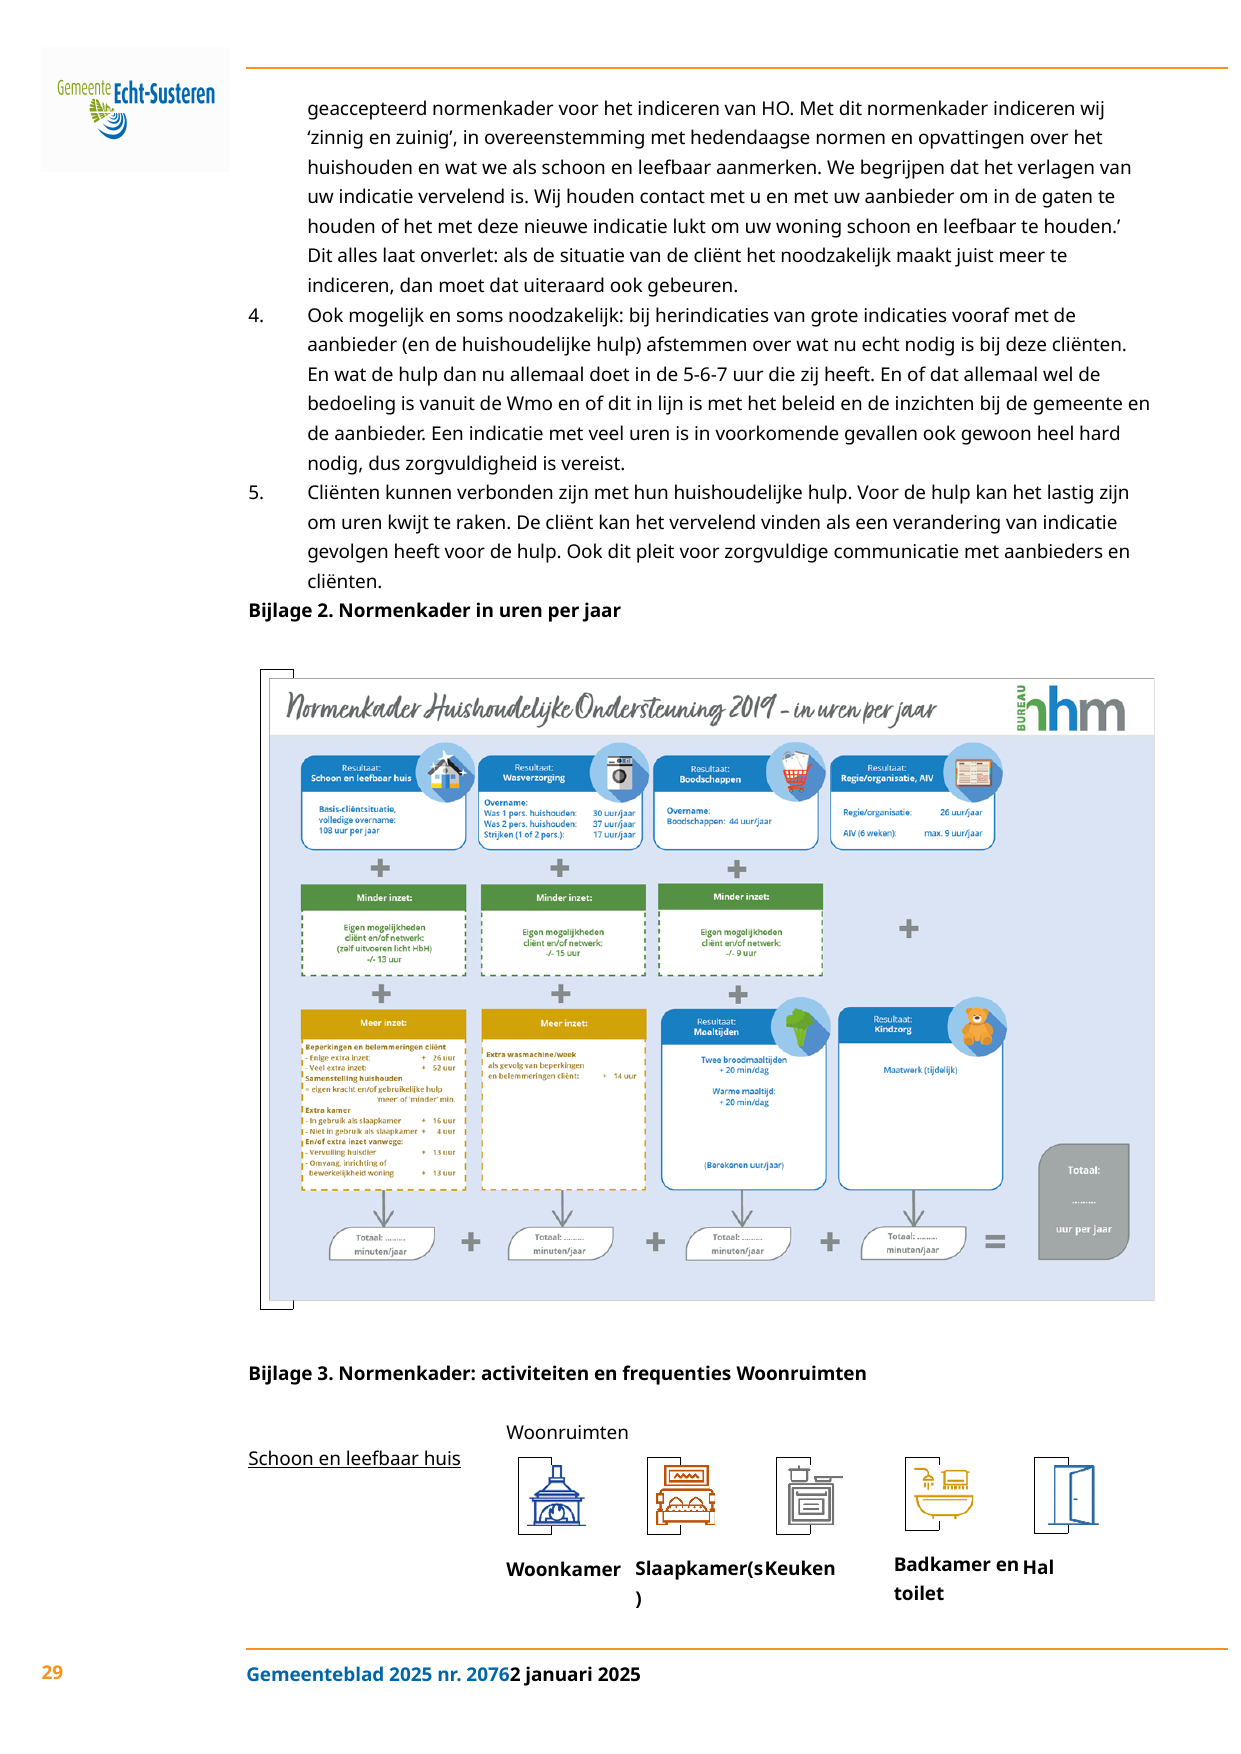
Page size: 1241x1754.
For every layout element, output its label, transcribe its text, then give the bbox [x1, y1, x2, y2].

table_header [248, 1419, 506, 1445]
table_header Woonruimten [506, 1419, 1152, 1445]
list Ook mogelijk en soms noodzakelijk: bij herindicaties van grote indicaties vooraf met de aanbieder (en de huishoudelijke hulp) afstemmen over wat nu echt nodig is bij deze cliënten. En wat de hulp dan nu allemaal doet in de 5-6-7 uur die zij heeft. En of dat allemaal wel de bedoeling is vanuit de Wmo en of dit in lijn is met het beleid en de inzichten bij de gemeente en de aanbieder. Een indicatie met veel uren is in voorkomende gevallen ook gewoon heel hard nodig, dus zorgvuldigheid is vereist. [248, 302, 1152, 476]
picture [41, 47, 231, 172]
table_cell Hal [1023, 1445, 1152, 1611]
text Bijlage 2. Normenkader in uren per jaar [248, 598, 1152, 623]
picture [527, 1465, 587, 1526]
list Dit alles laat onverlet: als de situatie van de cliënt het noodzakelijk maakt juist meer te indiceren, dan moet dat uiteraard ook gebeuren. [248, 243, 1152, 298]
list Cliënten kunnen verbonden zijn met hun huishoudelijke hulp. Voor de hulp kan het lastig zijn om uren kwijt te raken. De cliënt kan het vervelend vinden als een verandering van indicatie gevolgen heeft voor de hulp. Ook dit pleit voor zorgvuldige communicatie met aanbieders en cliënten. [248, 479, 1152, 594]
picture [914, 1465, 974, 1521]
picture [785, 1465, 845, 1525]
list geaccepteerd normenkader voor het indiceren van HO. Met dit normenkader indiceren wij ‘zinnig en zuinig’, in overeenstemming met hedendaagse normen en opvattingen over het huishouden en wat we als schoon en leefbaar aanmerken. We begrijpen dat het verlagen van uw indicatie vervelend is. Wij houden contact met u en met uw aanbieder om in de gaten te houden of het met deze nieuwe indicatie lukt om uw woning schoon en leefbaar te houden.’ [248, 95, 1152, 239]
table_cell Slaapkamer(s) [635, 1445, 764, 1611]
picture [1043, 1465, 1103, 1525]
text Bijlage 3. Normenkader: activiteiten en frequenties Woonruimten [248, 1360, 1152, 1386]
table_cell Woonkamer [506, 1445, 635, 1611]
picture [656, 1465, 715, 1525]
table_cell Badkamer en toilet [894, 1445, 1022, 1611]
table_cell Keuken [764, 1445, 893, 1611]
picture [268, 677, 1155, 1301]
table_cell Schoon en leefbaar huis [248, 1445, 506, 1611]
